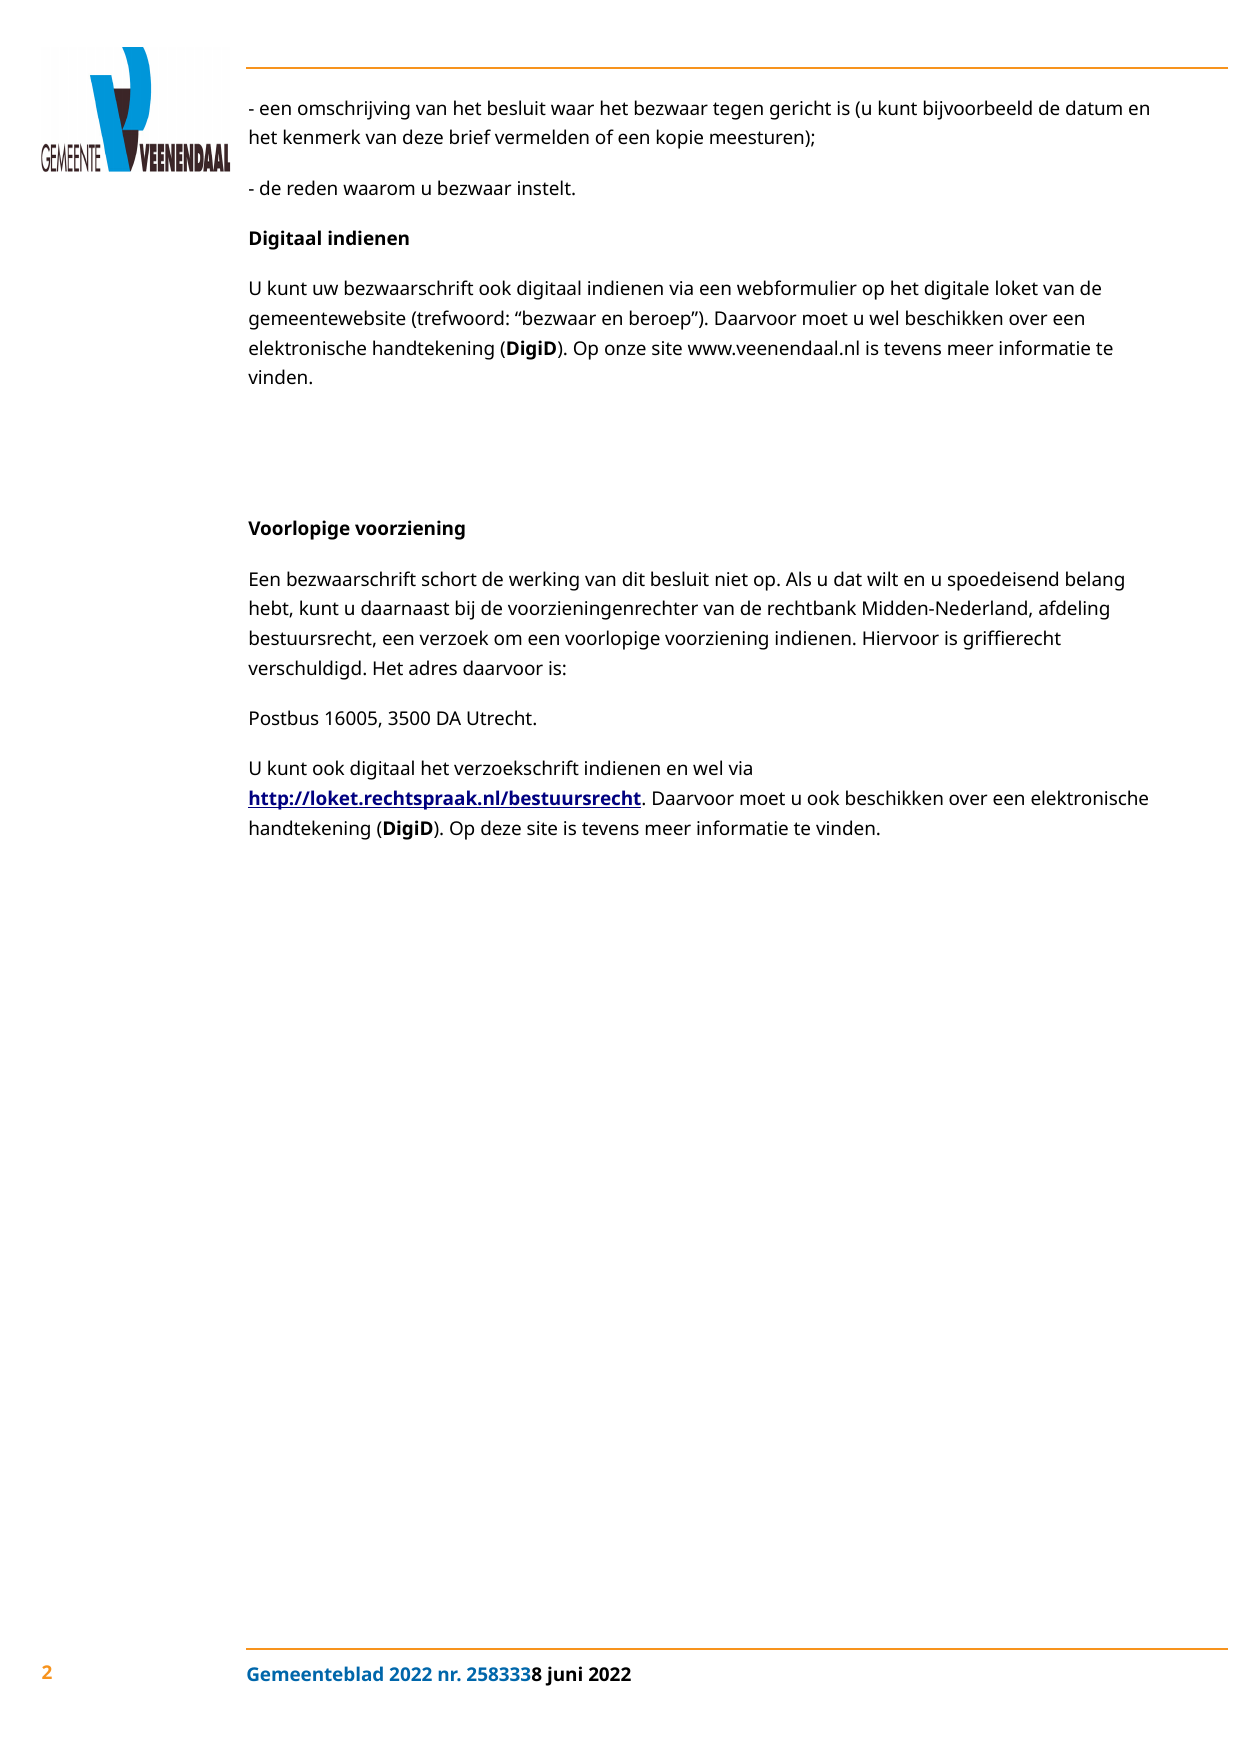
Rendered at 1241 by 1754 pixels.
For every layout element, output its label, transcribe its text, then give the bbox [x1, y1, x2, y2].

text Voorlopige voorziening [248, 516, 1152, 541]
text U kunt uw bezwaarschrift ook digitaal indienen via een webformulier op het digitale loket van de gemeentewebsite (trefwoord: “bezwaar en beroep”). Daarvoor moet u wel beschikken over een elektronische handtekening (DigiD). Op onze site www.veenendaal.nl is tevens meer informatie te vinden. [248, 276, 1152, 390]
picture [123, 47, 231, 172]
text - een omschrijving van het besluit waar het bezwaar tegen gericht is (u kunt bijvoorbeeld de datum en het kenmerk van deze brief vermelden of een kopie meesturen); [248, 95, 1152, 150]
text Postbus 16005, 3500 DA Utrecht. [248, 705, 1152, 731]
text - de reden waarom u bezwaar instelt. [248, 175, 1152, 201]
text U kunt ook digitaal het verzoekschrift indienen en wel via http://loket.rechtspraak.nl/bestuursrecht. Daarvoor moet u ook beschikken over een elektronische handtekening (DigiD). Op deze site is tevens meer informatie te vinden. [248, 756, 1152, 841]
picture [41, 47, 130, 172]
text Digitaal indienen [248, 225, 1152, 251]
text Een bezwaarschrift schort de werking van dit besluit niet op. Als u dat wilt en u spoedeisend belang hebt, kunt u daarnaast bij de voorzieningenrechter van de rechtbank Midden-Nederland, afdeling bestuursrecht, een verzoek om een voorlopige voorziening indienen. Hiervoor is griffierecht verschuldigd. Het adres daarvoor is: [248, 566, 1152, 681]
